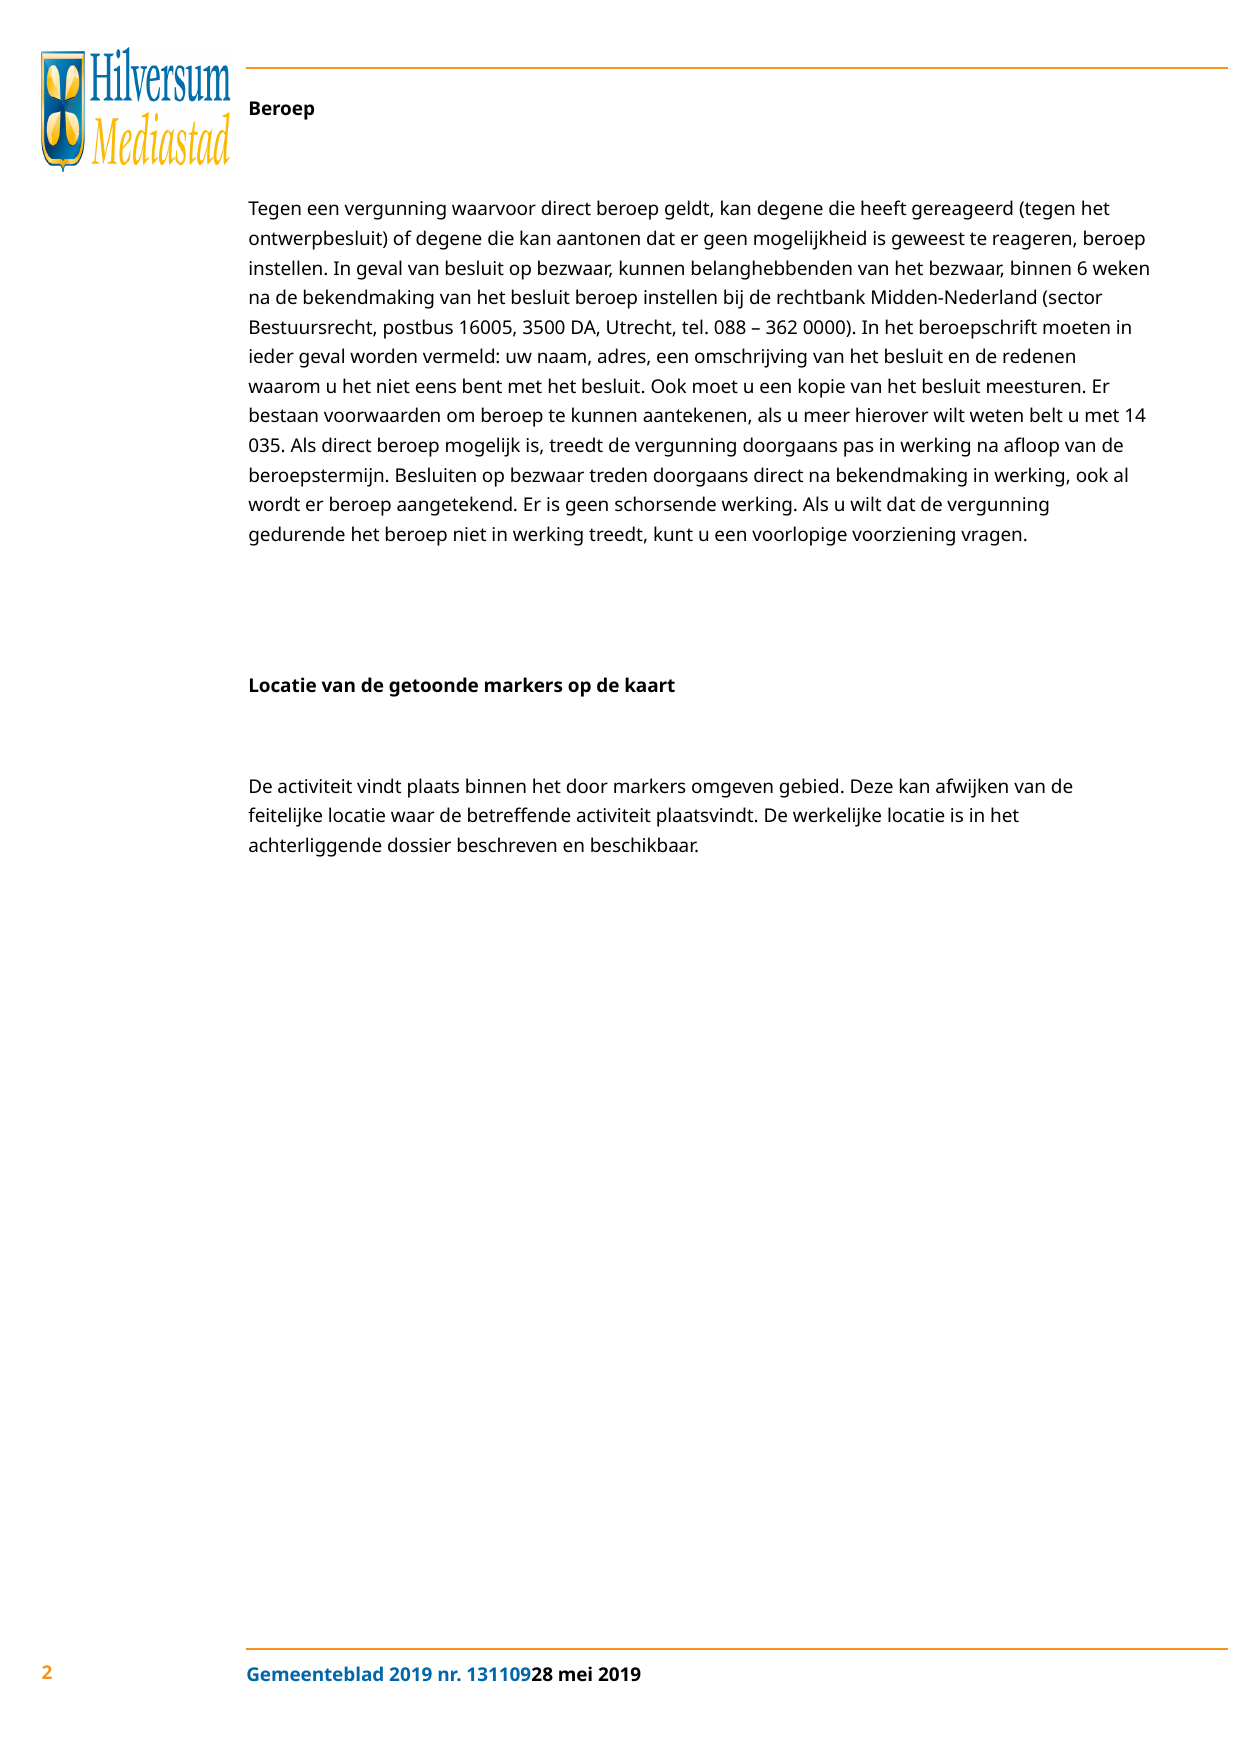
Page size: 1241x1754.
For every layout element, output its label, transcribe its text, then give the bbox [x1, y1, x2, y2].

picture [41, 47, 231, 172]
text Locatie van de getoonde markers op de kaart [248, 672, 1152, 698]
text Tegen een vergunning waarvoor direct beroep geldt, kan degene die heeft gereageerd (tegen het ontwerpbesluit) of degene die kan aantonen dat er geen mogelijkheid is geweest te reageren, beroep instellen. In geval van besluit op bezwaar, kunnen belanghebbenden van het bezwaar, binnen 6 weken na de bekendmaking van het besluit beroep instellen bij de rechtbank Midden-Nederland (sector Bestuursrecht, postbus 16005, 3500 DA, Utrecht, tel. 088 – 362 0000). In het beroepschrift moeten in ieder geval worden vermeld: uw naam, adres, een omschrijving van het besluit en de redenen waarom u het niet eens bent met het besluit. Ook moet u een kopie van het besluit meesturen. Er bestaan voorwaarden om beroep te kunnen aantekenen, als u meer hierover wilt weten belt u met 14 035. Als direct beroep mogelijk is, treedt de vergunning doorgaans pas in werking na afloop van de beroepstermijn. Besluiten op bezwaar treden doorgaans direct na bekendmaking in werking, ook al wordt er beroep aangetekend. Er is geen schorsende werking. Als u wilt dat de vergunning gedurende het beroep niet in werking treedt, kunt u een voorlopige voorziening vragen. [248, 196, 1152, 547]
text Beroep [248, 95, 1152, 121]
text De activiteit vindt plaats binnen het door markers omgeven gebied. Deze kan afwijken van de feitelijke locatie waar de betreffende activiteit plaatsvindt. De werkelijke locatie is in het achterliggende dossier beschreven en beschikbaar. [248, 773, 1152, 858]
